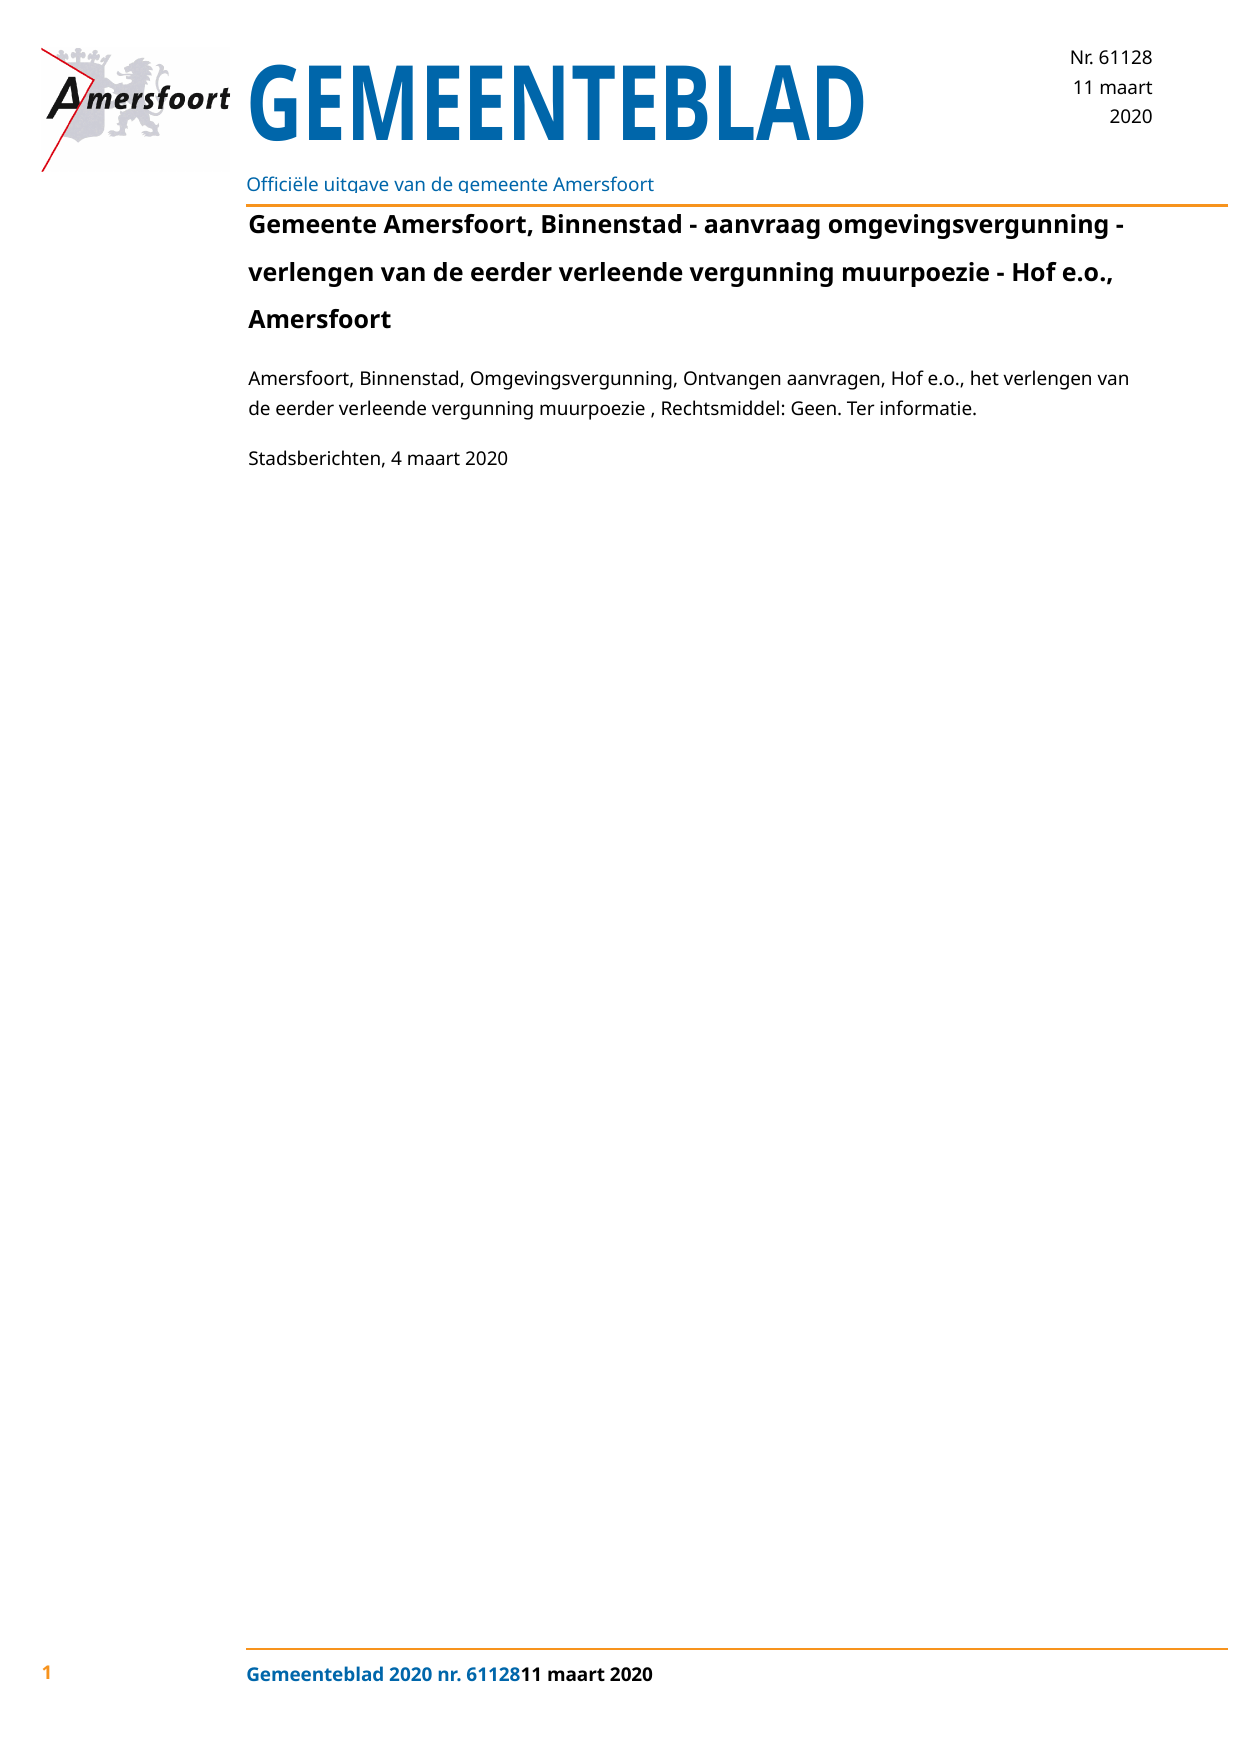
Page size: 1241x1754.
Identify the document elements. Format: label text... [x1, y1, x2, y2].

text Gemeente Amersfoort, Binnenstad - aanvraag omgevingsvergunning - verlengen van de eerder verleende vergunning muurpoezie - Hof e.o., Amersfoort [248, 207, 1152, 336]
text Stadsberichten, 4 maart 2020 [248, 446, 1152, 471]
text Amersfoort, Binnenstad, Omgevingsvergunning, Ontvangen aanvragen, Hof e.o., het verlengen van de eerder verleende vergunning muurpoezie , Rechtsmiddel: Geen. Ter informatie. [248, 366, 1152, 421]
picture [41, 47, 231, 172]
